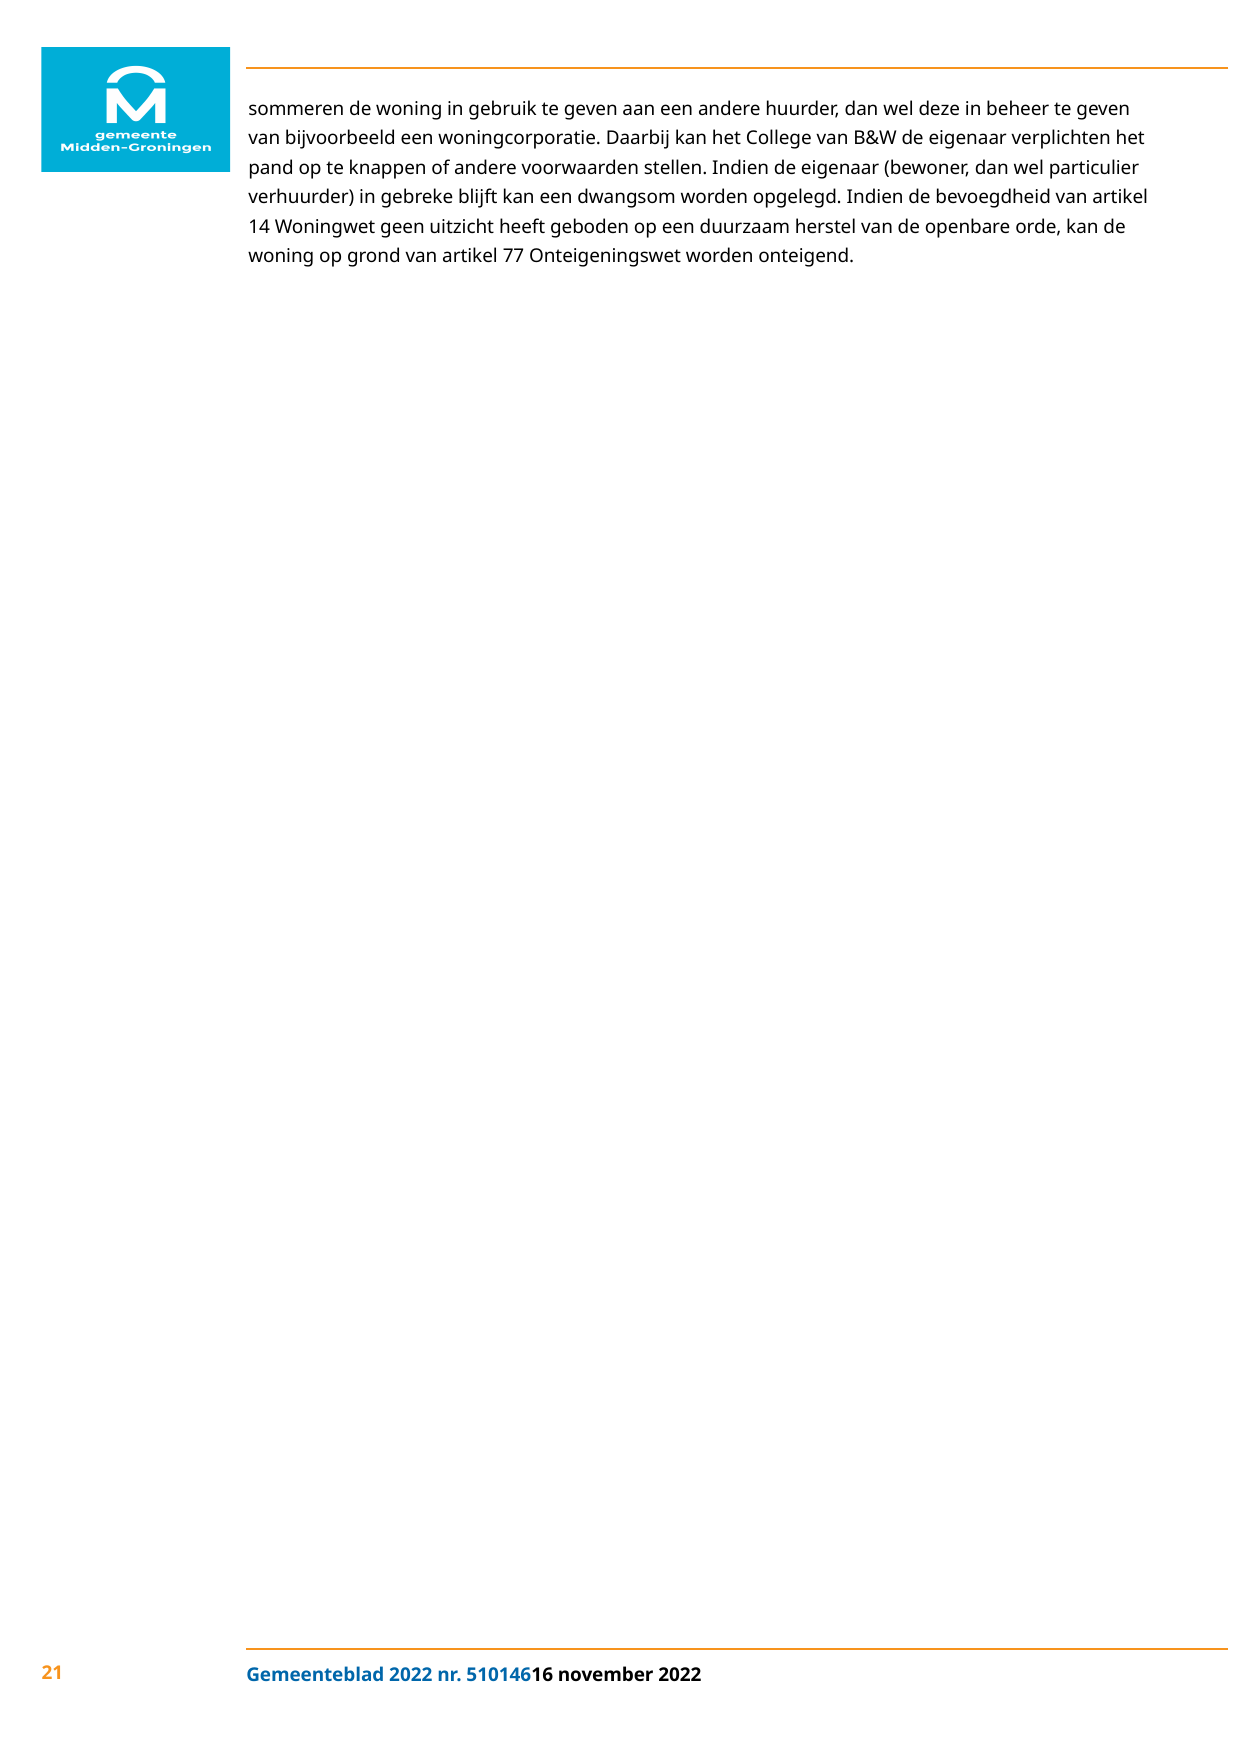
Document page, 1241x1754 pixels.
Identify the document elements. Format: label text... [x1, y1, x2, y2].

text sommeren de woning in gebruik te geven aan een andere huurder, dan wel deze in beheer te geven van bijvoorbeeld een woningcorporatie. Daarbij kan het College van B&W de eigenaar verplichten het pand op te knappen of andere voorwaarden stellen. Indien de eigenaar (bewoner, dan wel particulier verhuurder) in gebreke blijft kan een dwangsom worden opgelegd. Indien de bevoegdheid van artikel 14 Woningwet geen uitzicht heeft geboden op een duurzaam herstel van de openbare orde, kan de woning op grond van artikel 77 Onteigeningswet worden onteigend. [248, 95, 1152, 268]
picture [108, 66, 164, 82]
picture [184, 146, 190, 153]
picture [107, 89, 165, 122]
